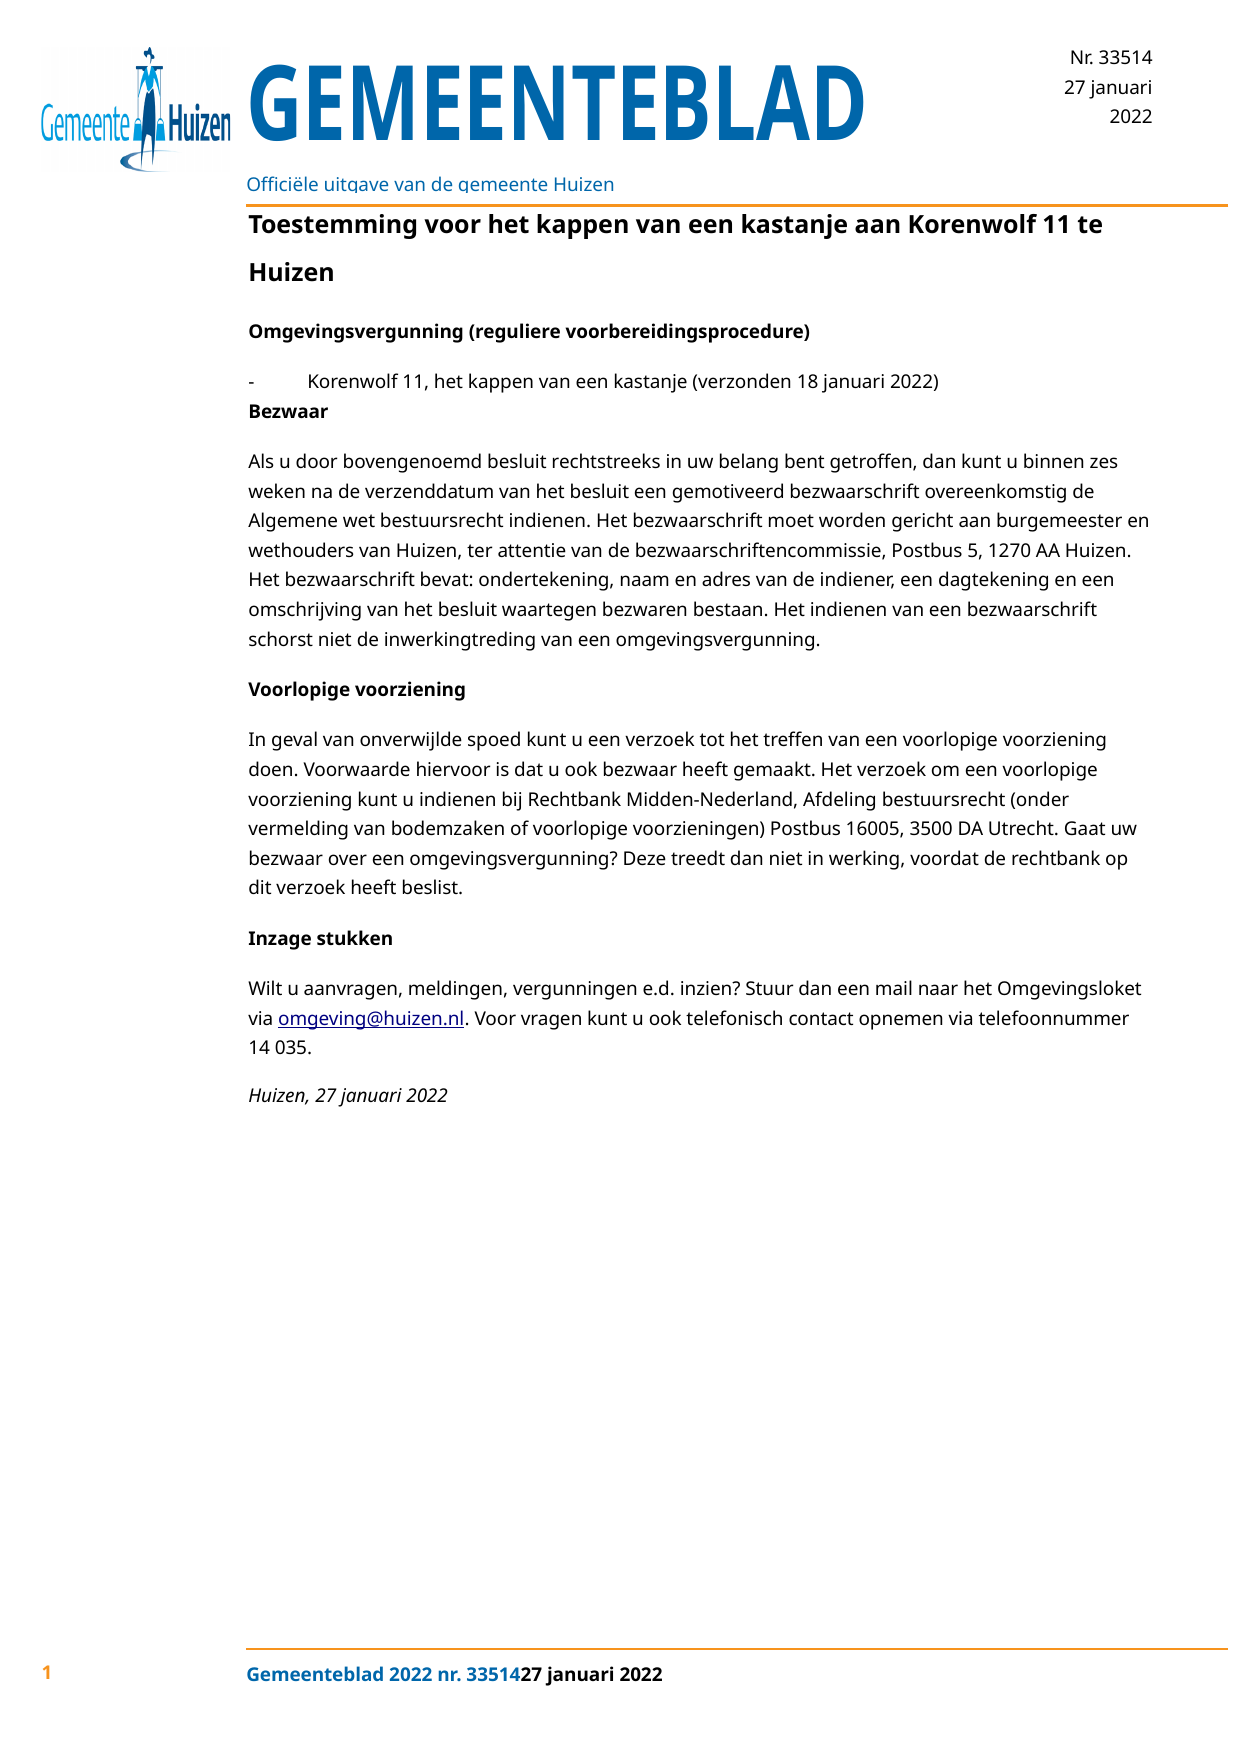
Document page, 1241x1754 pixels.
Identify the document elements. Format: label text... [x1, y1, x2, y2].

picture [41, 47, 231, 172]
text Toestemming voor het kappen van een kastanje aan Korenwolf 11 te Huizen [248, 207, 1152, 288]
text Bezwaar [248, 398, 1152, 424]
text Voorlopige voorziening [248, 676, 1152, 702]
text Omgevingsvergunning (reguliere voorbereidingsprocedure) [248, 318, 1152, 344]
text Inzage stukken [248, 925, 1152, 951]
text Wilt u aanvragen, meldingen, vergunningen e.d. inzien? Stuur dan een mail naar het Omgevingsloket via omgeving@huizen.nl. Voor vragen kunt u ook telefonisch contact opnemen via telefoonnummer 14 035. [248, 975, 1152, 1060]
text Huizen, 27 januari 2022 [248, 1082, 1152, 1108]
list Korenwolf 11, het kappen van een kastanje (verzonden 18 januari 2022) [248, 368, 1152, 394]
text Als u door bovengenoemd besluit rechtstreeks in uw belang bent getroffen, dan kunt u binnen zes weken na de verzenddatum van het besluit een gemotiveerd bezwaarschrift overeenkomstig de Algemene wet bestuursrecht indienen. Het bezwaarschrift moet worden gericht aan burgemeester en wethouders van Huizen, ter attentie van de bezwaarschriftencommissie, Postbus 5, 1270 AA Huizen. Het bezwaarschrift bevat: ondertekening, naam en adres van de indiener, een dagtekening en een omschrijving van het besluit waartegen bezwaren bestaan. Het indienen van een bezwaarschrift schorst niet de inwerkingtreding van een omgevingsvergunning. [248, 448, 1152, 652]
text In geval van onverwijlde spoed kunt u een verzoek tot het treffen van een voorlopige voorziening doen. Voorwaarde hiervoor is dat u ook bezwaar heeft gemaakt. Het verzoek om een voorlopige voorziening kunt u indienen bij Rechtbank Midden-Nederland, Afdeling bestuursrecht (onder vermelding van bodemzaken of voorlopige voorzieningen) Postbus 16005, 3500 DA Utrecht. Gaat uw bezwaar over een omgevingsvergunning? Deze treedt dan niet in werking, voordat de rechtbank op dit verzoek heeft beslist. [248, 727, 1152, 900]
